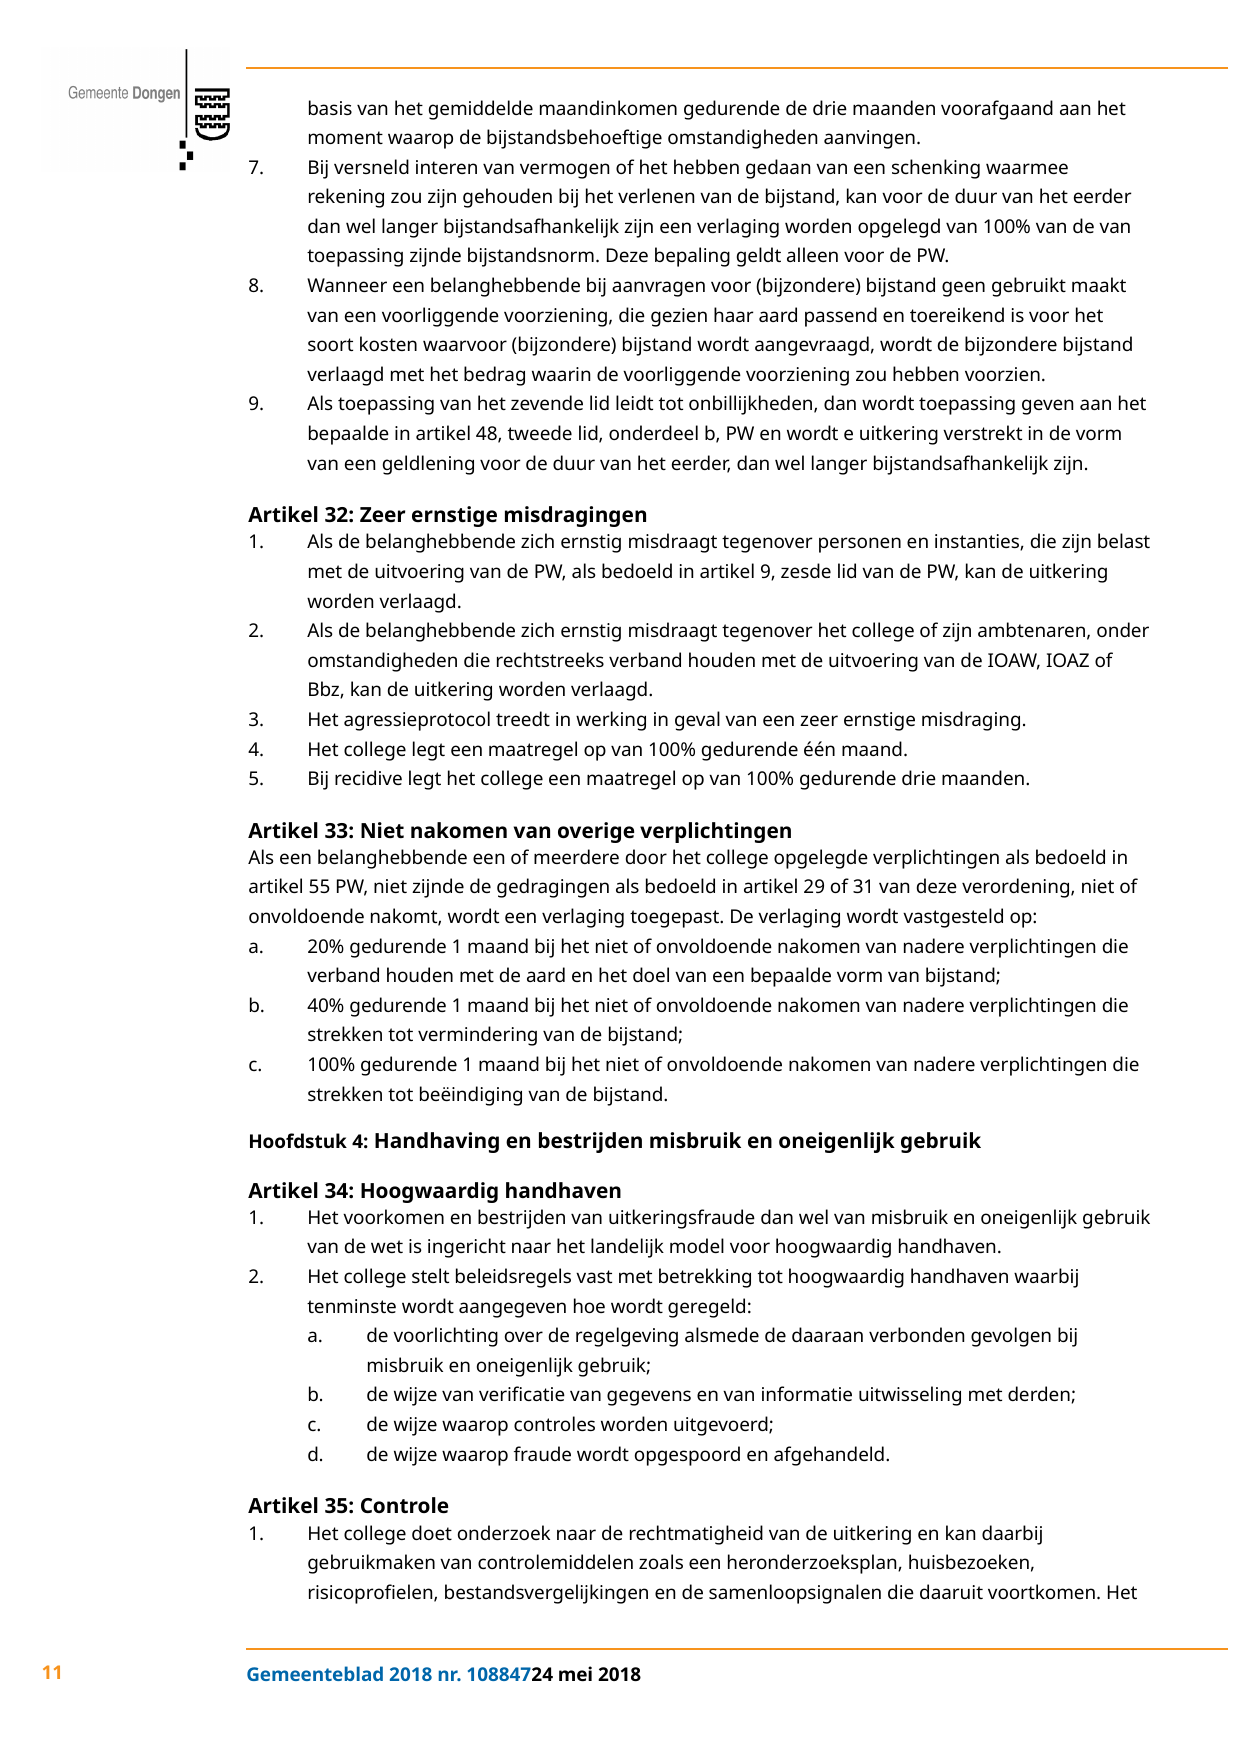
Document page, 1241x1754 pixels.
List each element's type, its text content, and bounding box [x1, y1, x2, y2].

list 100% gedurende 1 maand bij het niet of onvoldoende nakomen van nadere verplichtingen die strekken tot beëindiging van de bijstand. [248, 1051, 1152, 1107]
list 40% gedurende 1 maand bij het niet of onvoldoende nakomen van nadere verplichtingen die strekken tot vermindering van de bijstand; [248, 992, 1152, 1047]
list Het agressieprotocol treedt in werking in geval van een zeer ernstige misdraging. [248, 706, 1152, 732]
text Artikel 33: Niet nakomen van overige verplichtingen [248, 816, 1152, 844]
list Als toepassing van het zevende lid leidt tot onbillijkheden, dan wordt toepassing geven aan het bepaalde in artikel 48, tweede lid, onderdeel b, PW en wordt e uitkering verstrekt in de vorm van een geldlening voor de duur van het eerder, dan wel langer bijstandsafhankelijk zijn. [248, 391, 1152, 476]
list de wijze van verificatie van gegevens en van informatie uitwisseling met derden; [307, 1382, 1152, 1407]
list Bij versneld interen van vermogen of het hebben gedaan van een schenking waarmee rekening zou zijn gehouden bij het verlenen van de bijstand, kan voor de duur van het eerder dan wel langer bijstandsafhankelijk zijn een verlaging worden opgelegd van 100% van de van toepassing zijnde bijstandsnorm. Deze bepaling geldt alleen voor de PW. [248, 154, 1152, 268]
list de wijze waarop fraude wordt opgespoord en afgehandeld. [307, 1441, 1152, 1467]
picture [41, 47, 231, 172]
list 20% gedurende 1 maand bij het niet of onvoldoende nakomen van nadere verplichtingen die verband houden met de aard en het doel van een bepaalde vorm van bijstand; [248, 933, 1152, 988]
text Hoofdstuk 4: Handhaving en bestrijden misbruik en oneigenlijk gebruik [248, 1126, 1152, 1155]
list de voorlichting over de regelgeving alsmede de daaraan verbonden gevolgen bij misbruik en oneigenlijk gebruik; [307, 1322, 1152, 1378]
list Bij recidive legt het college een maatregel op van 100% gedurende drie maanden. [248, 765, 1152, 791]
list basis van het gemiddelde maandinkomen gedurende de drie maanden voorafgaand aan het moment waarop de bijstandsbehoeftige omstandigheden aanvingen. [248, 95, 1152, 150]
list Het college doet onderzoek naar de rechtmatigheid van de uitkering en kan daarbij gebruikmaken van controlemiddelen zoals een heronderzoeksplan, huisbezoeken, risicoprofielen, bestandsvergelijkingen en de samenloopsignalen die daaruit voortkomen. Het [248, 1520, 1152, 1604]
list de wijze waarop controles worden uitgevoerd; [307, 1411, 1152, 1437]
list Als de belanghebbende zich ernstig misdraagt tegenover personen en instanties, die zijn belast met de uitvoering van de PW, als bedoeld in artikel 9, zesde lid van de PW, kan de uitkering worden verlaagd. [248, 529, 1152, 613]
list Het college stelt beleidsregels vast met betrekking tot hoogwaardig handhaven waarbij tenminste wordt aangegeven hoe wordt geregeld: [248, 1263, 1152, 1319]
text Artikel 32: Zeer ernstige misdragingen [248, 500, 1152, 529]
list Als de belanghebbende zich ernstig misdraagt tegenover het college of zijn ambtenaren, onder omstandigheden die rechtstreeks verband houden met de uitvoering van de IOAW, IOAZ of Bbz, kan de uitkering worden verlaagd. [248, 617, 1152, 702]
text Artikel 35: Controle [248, 1491, 1152, 1520]
list Het voorkomen en bestrijden van uitkeringsfraude dan wel van misbruik en oneigenlijk gebruik van de wet is ingericht naar het landelijk model voor hoogwaardig handhaven. [248, 1204, 1152, 1259]
list Wanneer een belanghebbende bij aanvragen voor (bijzondere) bijstand geen gebruikt maakt van een voorliggende voorziening, die gezien haar aard passend en toereikend is voor het soort kosten waarvoor (bijzondere) bijstand wordt aangevraagd, wordt de bijzondere bijstand verlaagd met het bedrag waarin de voorliggende voorziening zou hebben voorzien. [248, 272, 1152, 387]
text Als een belanghebbende een of meerdere door het college opgelegde verplichtingen als bedoeld in artikel 55 PW, niet zijnde de gedragingen als bedoeld in artikel 29 of 31 van deze verordening, niet of onvoldoende nakomt, wordt een verlaging toegepast. De verlaging wordt vastgesteld op: [248, 844, 1152, 929]
list Het college legt een maatregel op van 100% gedurende één maand. [248, 736, 1152, 761]
text Artikel 34: Hoogwaardig handhaven [248, 1176, 1152, 1204]
